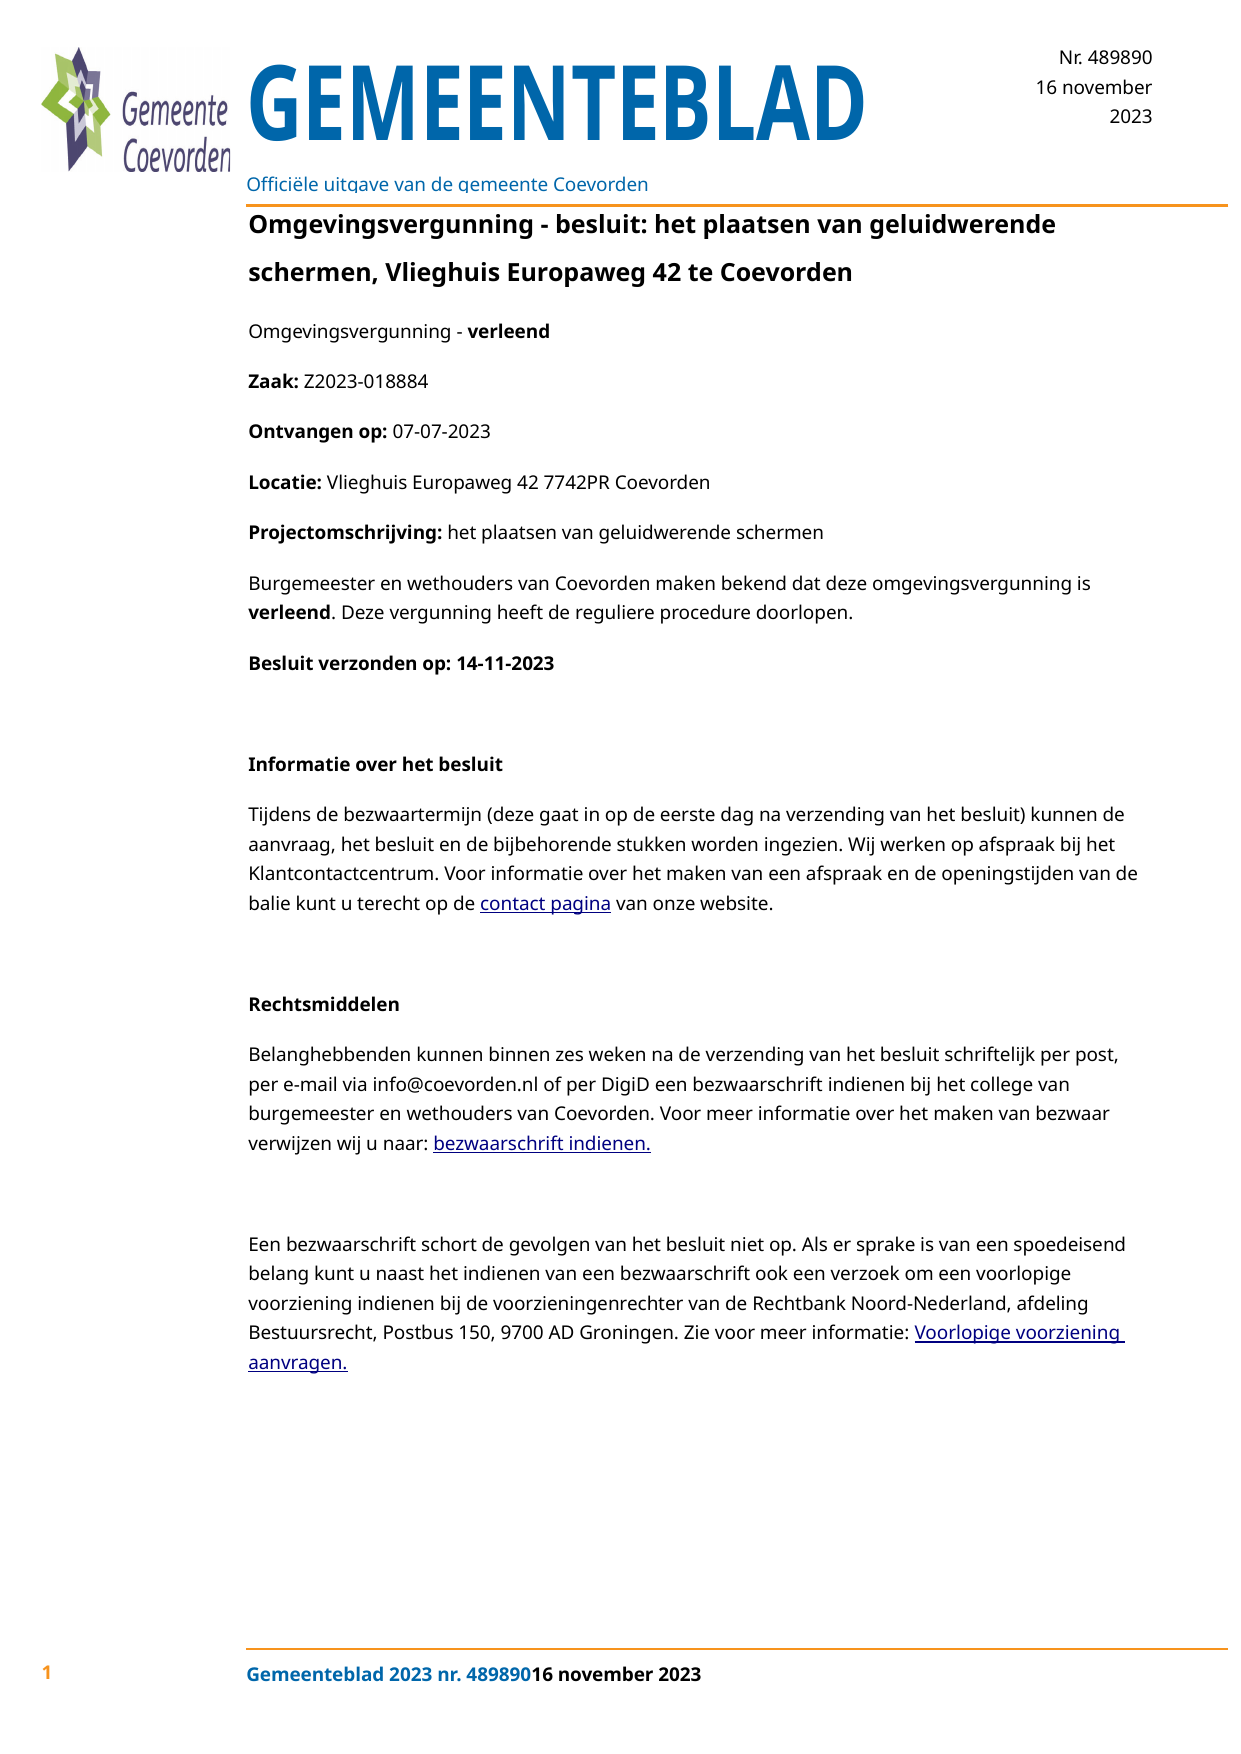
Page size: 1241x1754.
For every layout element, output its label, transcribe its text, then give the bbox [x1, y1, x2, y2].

text Besluit verzonden op: 14-11-2023 [248, 650, 1152, 676]
text Omgevingsvergunning - besluit: het plaatsen van geluidwerende schermen, Vlieghuis Europaweg 42 te Coevorden [248, 207, 1152, 288]
text Informatie over het besluit [248, 751, 1152, 777]
picture [41, 47, 231, 172]
text Omgevingsvergunning - verleend [248, 318, 1152, 344]
text Ontvangen op: 07-07-2023 [248, 419, 1152, 444]
text Locatie: Vlieghuis Europaweg 42 7742PR Coevorden [248, 469, 1152, 495]
text Burgemeester en wethouders van Coevorden maken bekend dat deze omgevingsvergunning is verleend. Deze vergunning heeft de reguliere procedure doorlopen. [248, 570, 1152, 625]
text Zaak: Z2023-018884 [248, 368, 1152, 394]
text Tijdens de bezwaartermijn (deze gaat in op de eerste dag na verzending van het besluit) kunnen de aanvraag, het besluit en de bijbehorende stukken worden ingezien. Wij werken op afspraak bij het Klantcontactcentrum. Voor informatie over het maken van een afspraak en de openingstijden van de balie kunt u terecht op de contact pagina van onze website. [248, 801, 1152, 916]
text Projectomschrijving: het plaatsen van geluidwerende schermen [248, 519, 1152, 545]
text Een bezwaarschrift schort de gevolgen van het besluit niet op. Als er sprake is van een spoedeisend belang kunt u naast het indienen van een bezwaarschrift ook een verzoek om een voorlopige voorziening indienen bij de voorzieningenrechter van de Rechtbank Noord-Nederland, afdeling Bestuursrecht, Postbus 150, 9700 AD Groningen. Zie voor meer informatie: Voorlopige voorziening aanvragen. [248, 1231, 1152, 1375]
text Rechtsmiddelen [248, 991, 1152, 1017]
text Belanghebbenden kunnen binnen zes weken na de verzending van het besluit schriftelijk per post, per e-mail via info@coevorden.nl of per DigiD een bezwaarschrift indienen bij het college van burgemeester en wethouders van Coevorden. Voor meer informatie over het maken van bezwaar verwijzen wij u naar: bezwaarschrift indienen. [248, 1041, 1152, 1156]
